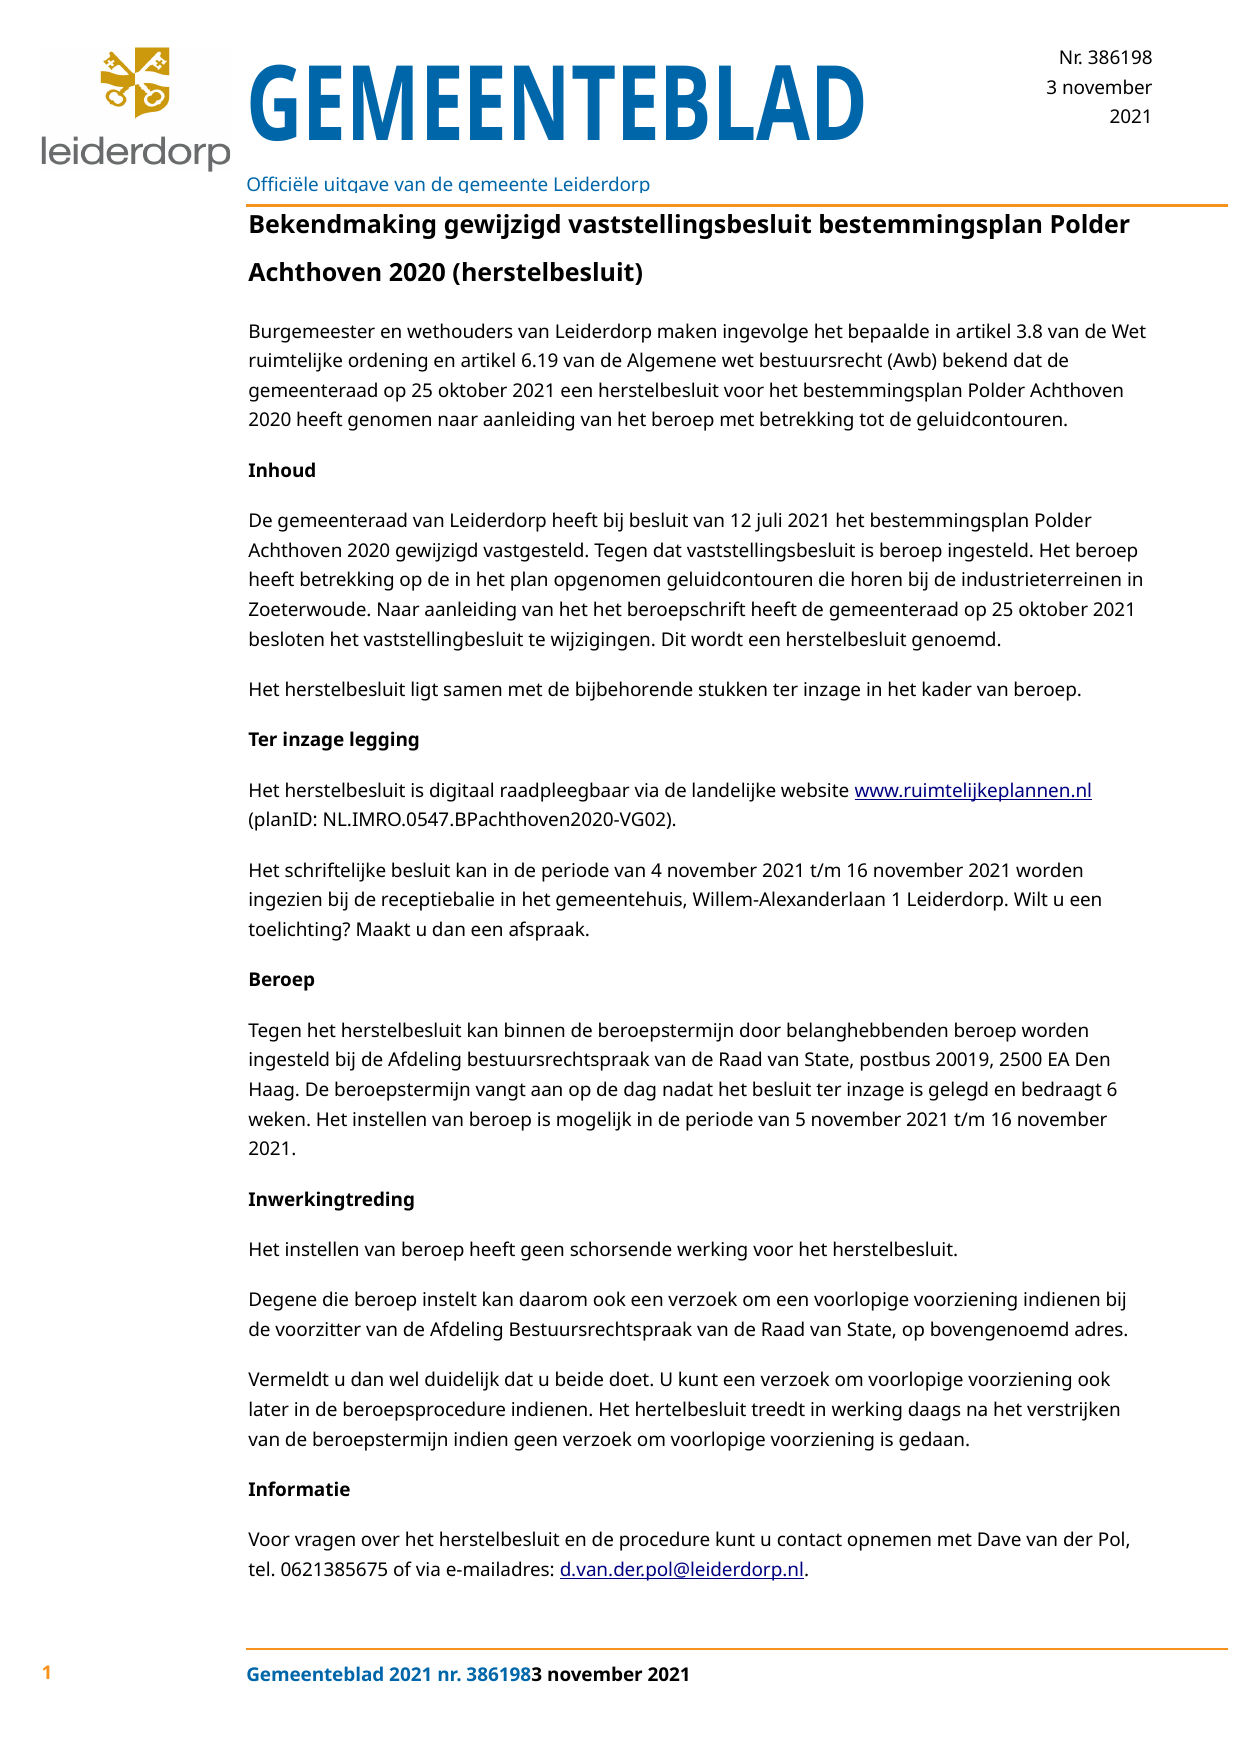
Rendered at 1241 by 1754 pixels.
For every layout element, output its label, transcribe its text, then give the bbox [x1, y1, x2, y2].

text Het herstelbesluit is digitaal raadpleegbaar via de landelijke website www.ruimtelijkeplannen.nl (planID: NL.IMRO.0547.BPachthoven2020-VG02). [248, 777, 1152, 832]
text Het schriftelijke besluit kan in de periode van 4 november 2021 t/m 16 november 2021 worden ingezien bij de receptiebalie in het gemeentehuis, Willem-Alexanderlaan 1 Leiderdorp. Wilt u een toelichting? Maakt u dan een afspraak. [248, 857, 1152, 942]
text De gemeenteraad van Leiderdorp heeft bij besluit van 12 juli 2021 het bestemmingsplan Polder Achthoven 2020 gewijzigd vastgesteld. Tegen dat vaststellingsbesluit is beroep ingesteld. Het beroep heeft betrekking op de in het plan opgenomen geluidcontouren die horen bij de industrieterreinen in Zoeterwoude. Naar aanleiding van het het beroepschrift heeft de gemeenteraad op 25 oktober 2021 besloten het vaststellingbesluit te wijzigingen. Dit wordt een herstelbesluit genoemd. [248, 507, 1152, 652]
text Het instellen van beroep heeft geen schorsende werking voor het herstelbesluit. [248, 1236, 1152, 1262]
text Vermeldt u dan wel duidelijk dat u beide doet. U kunt een verzoek om voorlopige voorziening ook later in de beroepsprocedure indienen. Het hertelbesluit treedt in werking daags na het verstrijken van de beroepstermijn indien geen verzoek om voorlopige voorziening is gedaan. [248, 1367, 1152, 1452]
text Voor vragen over het herstelbesluit en de procedure kunt u contact opnemen met Dave van der Pol, tel. 0621385675 of via e-mailadres: d.van.der.pol@leiderdorp.nl. [248, 1527, 1152, 1582]
text Ter inzage legging [248, 727, 1152, 752]
text Informatie [248, 1476, 1152, 1502]
text Bekendmaking gewijzigd vaststellingsbesluit bestemmingsplan Polder Achthoven 2020 (herstelbesluit) [248, 207, 1152, 288]
text Het herstelbesluit ligt samen met de bijbehorende stukken ter inzage in het kader van beroep. [248, 676, 1152, 702]
text Beroep [248, 967, 1152, 992]
picture [41, 47, 231, 172]
text Inhoud [248, 457, 1152, 483]
text Burgemeester en wethouders van Leiderdorp maken ingevolge het bepaalde in artikel 3.8 van de Wet ruimtelijke ordening en artikel 6.19 van de Algemene wet bestuursrecht (Awb) bekend dat de gemeenteraad op 25 oktober 2021 een herstelbesluit voor het bestemmingsplan Polder Achthoven 2020 heeft genomen naar aanleiding van het beroep met betrekking tot de geluidcontouren. [248, 318, 1152, 432]
text Degene die beroep instelt kan daarom ook een verzoek om een voorlopige voorziening indienen bij de voorzitter van de Afdeling Bestuursrechtspraak van de Raad van State, op bovengenoemd adres. [248, 1287, 1152, 1342]
text Tegen het herstelbesluit kan binnen de beroepstermijn door belanghebbenden beroep worden ingesteld bij de Afdeling bestuursrechtspraak van de Raad van State, postbus 20019, 2500 EA Den Haag. De beroepstermijn vangt aan op de dag nadat het besluit ter inzage is gelegd en bedraagt 6 weken. Het instellen van beroep is mogelijk in de periode van 5 november 2021 t/m 16 november 2021. [248, 1017, 1152, 1161]
text Inwerkingtreding [248, 1186, 1152, 1212]
